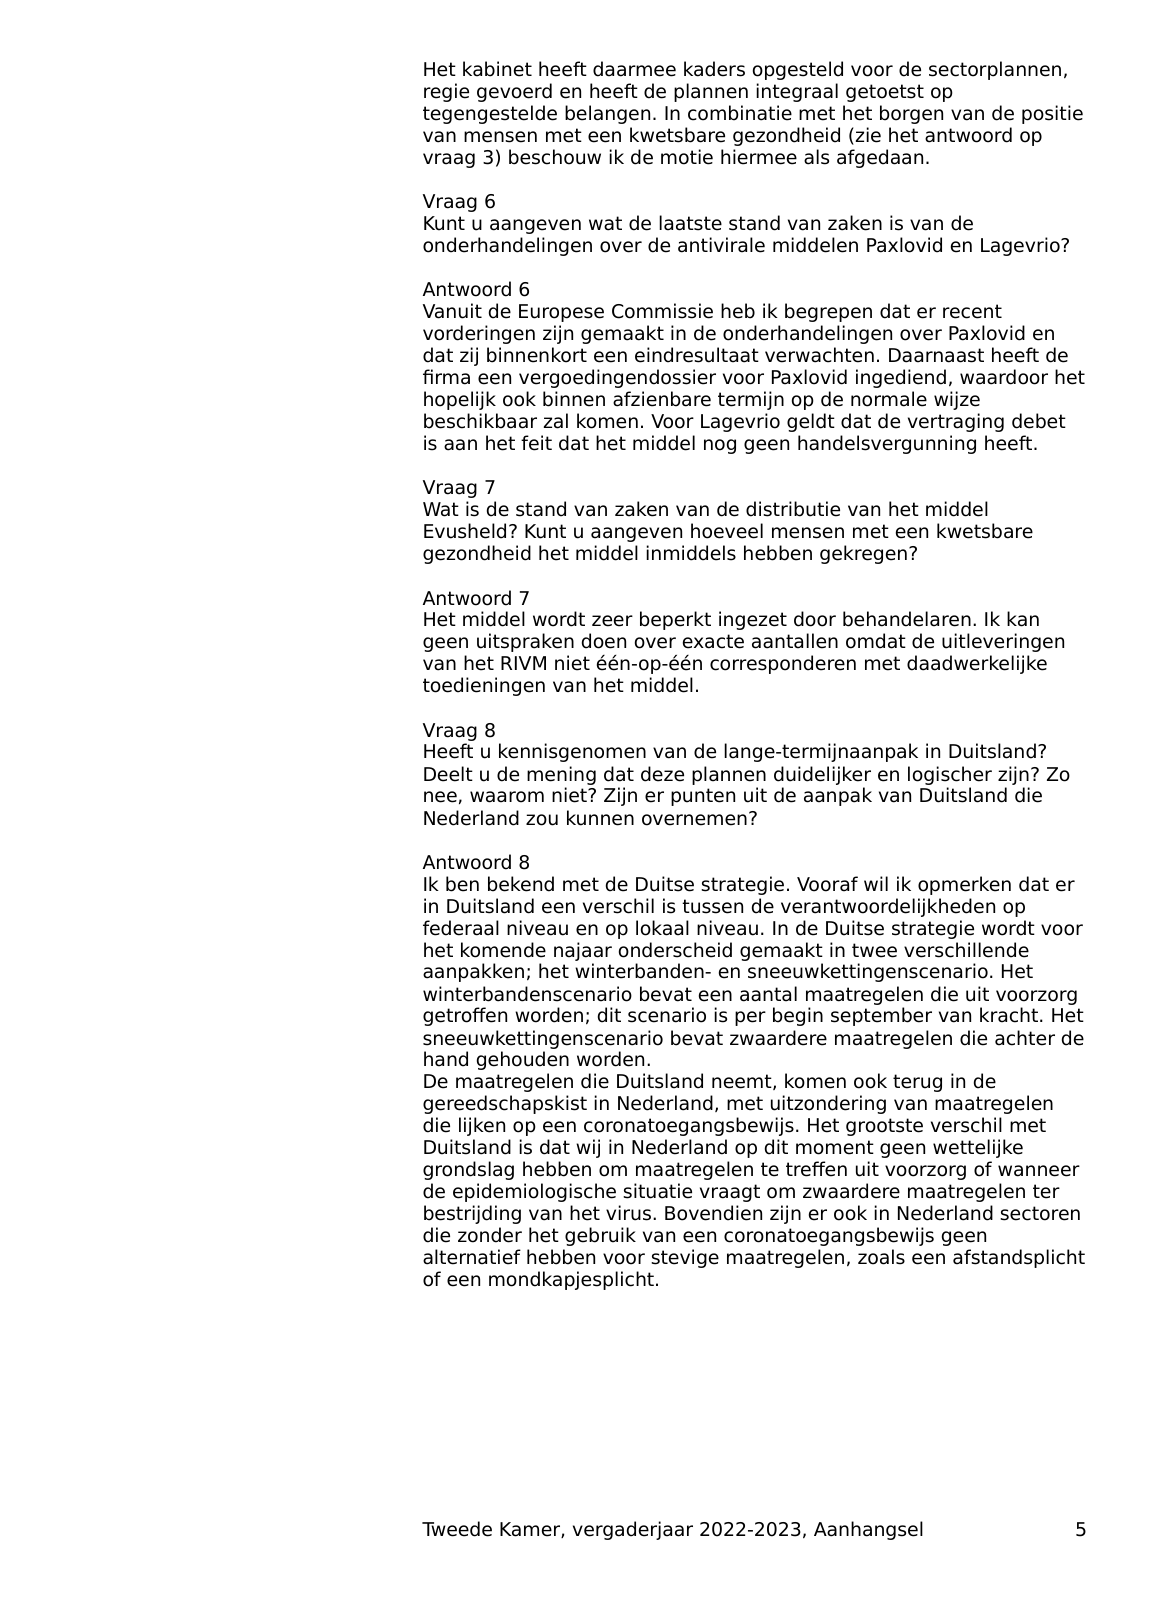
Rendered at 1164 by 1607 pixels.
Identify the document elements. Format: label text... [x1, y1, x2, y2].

text Heeft u kennisgenomen van de lange-termijnaanpak in Duitsland? Deelt u de mening dat deze plannen duidelijker en logischer zijn? Zo nee, waarom niet? Zijn er punten uit de aanpak van Duitsland die Nederland zou kunnen overnemen? [422, 741, 1087, 829]
text Het middel wordt zeer beperkt ingezet door behandelaren. Ik kan geen uitspraken doen over exacte aantallen omdat de uitleveringen van het RIVM niet één-op-één corresponderen met daadwerkelijke toedieningen van het middel. [422, 609, 1087, 697]
text Het kabinet heeft daarmee kaders opgesteld voor de sectorplannen, regie gevoerd en heeft de plannen integraal getoetst op tegengestelde belangen. In combinatie met het borgen van de positie van mensen met een kwetsbare gezondheid (zie het antwoord op vraag 3) beschouw ik de motie hiermee als afgedaan. [422, 59, 1087, 169]
text Antwoord 8 [422, 852, 1087, 873]
text Antwoord 7 [422, 587, 1087, 609]
text Vanuit de Europese Commissie heb ik begrepen dat er recent vorderingen zijn gemaakt in de onderhandelingen over Paxlovid en dat zij binnenkort een eindresultaat verwachten. Daarnaast heeft de firma een vergoedingendossier voor Paxlovid ingediend, waardoor het hopelijk ook binnen afzienbare termijn op de normale wijze beschikbaar zal komen. Voor Lagevrio geldt dat de vertraging debet is aan het feit dat het middel nog geen handelsvergunning heeft. [422, 301, 1087, 455]
text Kunt u aangeven wat de laatste stand van zaken is van de onderhandelingen over de antivirale middelen Paxlovid en Lagevrio? [422, 213, 1087, 257]
text De maatregelen die Duitsland neemt, komen ook terug in de gereedschapskist in Nederland, met uitzondering van maatregelen die lijken op een coronatoegangsbewijs. Het grootste verschil met Duitsland is dat wij in Nederland op dit moment geen wettelijke grondslag hebben om maatregelen te treffen uit voorzorg of wanneer de epidemiologische situatie vraagt om zwaardere maatregelen ter bestrijding van het virus. Bovendien zijn er ook in Nederland sectoren die zonder het gebruik van een coronatoegangsbewijs geen alternatief hebben voor stevige maatregelen, zoals een afstandsplicht of een mondkapjesplicht. [422, 1071, 1087, 1291]
text Antwoord 6 [422, 279, 1087, 301]
text Vraag 8 [422, 719, 1087, 741]
text Vraag 6 [422, 191, 1087, 213]
text Wat is de stand van zaken van de distributie van het middel Evusheld? Kunt u aangeven hoeveel mensen met een kwetsbare gezondheid het middel inmiddels hebben gekregen? [422, 499, 1087, 565]
text Vraag 7 [422, 477, 1087, 499]
text Ik ben bekend met de Duitse strategie. Vooraf wil ik opmerken dat er in Duitsland een verschil is tussen de verantwoordelijkheden op federaal niveau en op lokaal niveau. In de Duitse strategie wordt voor het komende najaar onderscheid gemaakt in twee verschillende aanpakken; het winterbanden- en sneeuwkettingenscenario. Het winterbandenscenario bevat een aantal maatregelen die uit voorzorg getroffen worden; dit scenario is per begin september van kracht. Het sneeuwkettingenscenario bevat zwaardere maatregelen die achter de hand gehouden worden. [422, 873, 1087, 1071]
